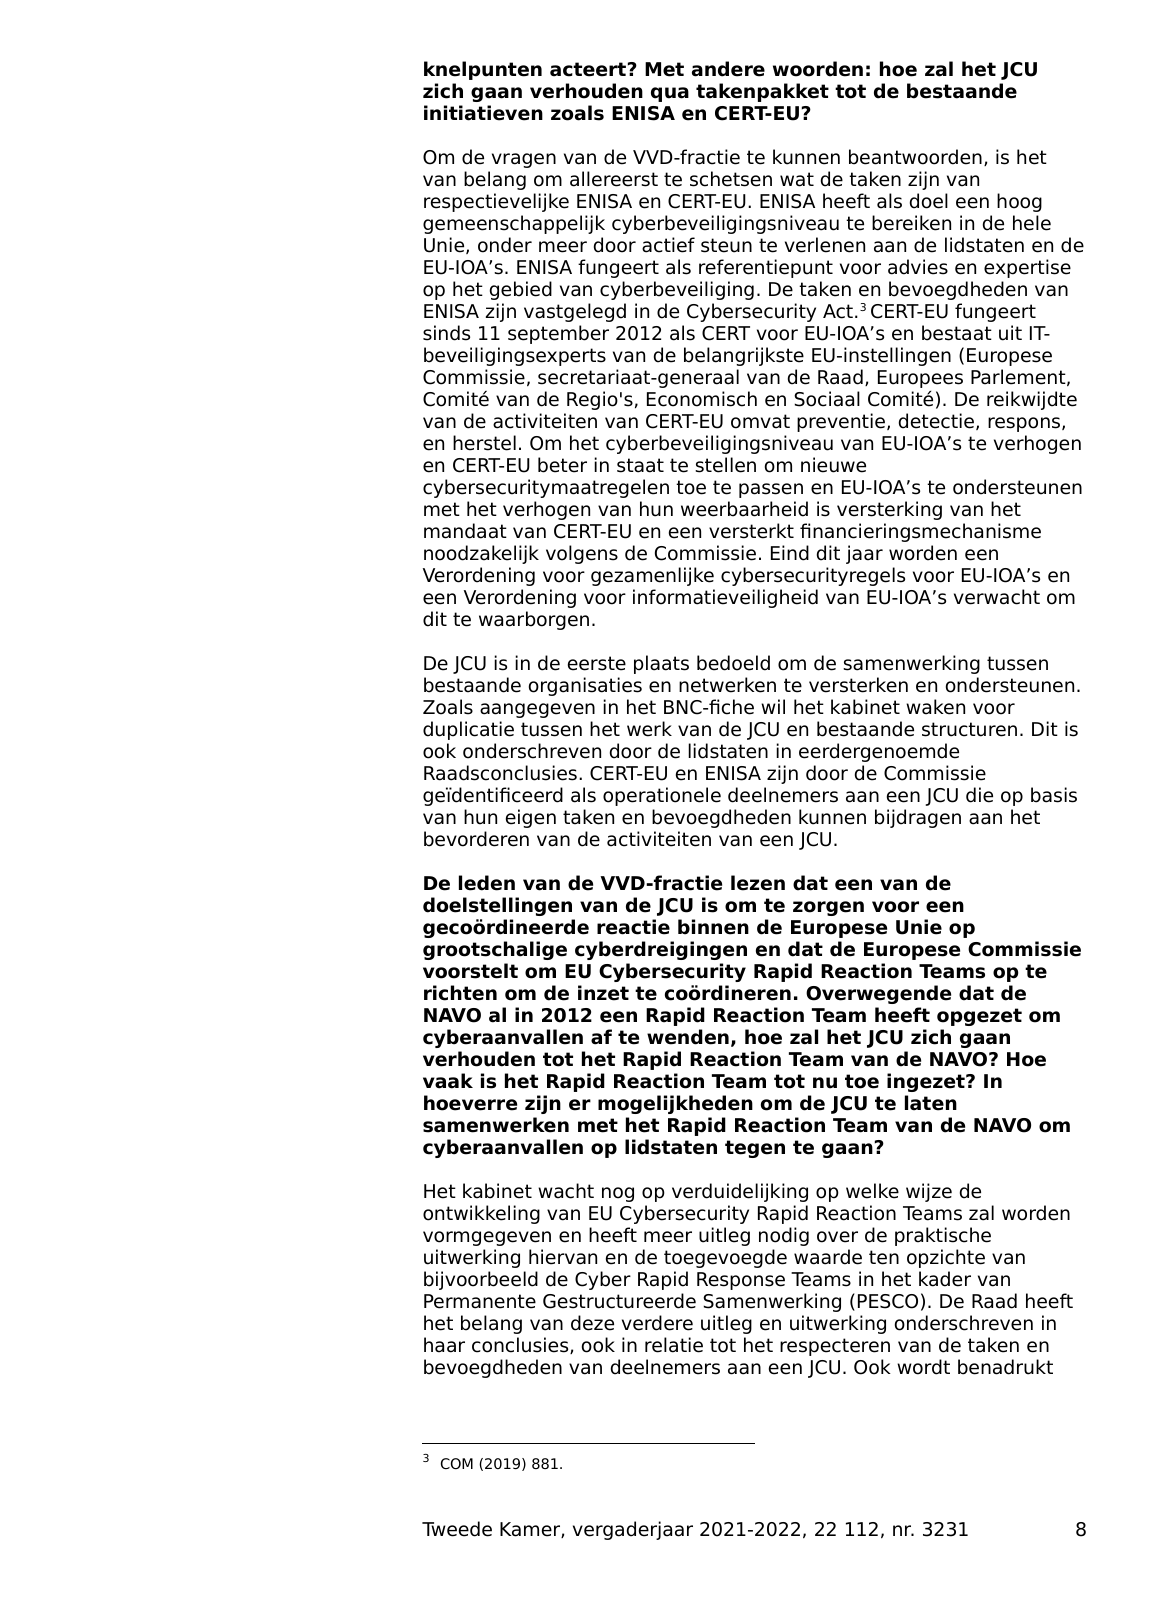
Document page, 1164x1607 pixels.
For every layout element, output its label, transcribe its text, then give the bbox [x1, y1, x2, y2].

text Om de vragen van de VVD-fractie te kunnen beantwoorden, is het van belang om allereerst te schetsen wat de taken zijn van respectievelijke ENISA en CERT-EU. ENISA heeft als doel een hoog gemeenschappelijk cyberbeveiligingsniveau te bereiken in de hele Unie, onder meer door actief steun te verlenen aan de lidstaten en de EU-IOA’s. ENISA fungeert als referentiepunt voor advies en expertise op het gebied van cyberbeveiliging. De taken en bevoegdheden van ENISA zijn vastgelegd in de Cybersecurity Act.CERT-EU fungeert sinds 11 september 2012 als CERT voor EU-IOA’s en bestaat uit IT-beveiligingsexperts van de belangrijkste EU-instellingen (Europese Commissie, secretariaat-generaal van de Raad, Europees Parlement, Comité van de Regio's, Economisch en Sociaal Comité). De reikwijdte van de activiteiten van CERT-EU omvat preventie, detectie, respons, en herstel. Om het cyberbeveiligingsniveau van EU-IOA’s te verhogen en CERT-EU beter in staat te stellen om nieuwe cybersecuritymaatregelen toe te passen en EU-IOA’s te ondersteunen met het verhogen van hun weerbaarheid is versterking van het mandaat van CERT-EU en een versterkt financieringsmechanisme noodzakelijk volgens de Commissie. Eind dit jaar worden een Verordening voor gezamenlijke cybersecurityregels voor EU-IOA’s en een Verordening voor informatieveiligheid van EU-IOA’s verwacht om dit te waarborgen. [422, 147, 1087, 631]
text De leden van de VVD-fractie lezen dat een van de doelstellingen van de JCU is om te zorgen voor een gecoördineerde reactie binnen de Europese Unie op grootschalige cyberdreigingen en dat de Europese Commissie voorstelt om EU Cybersecurity Rapid Reaction Teams op te richten om de inzet te coördineren. Overwegende dat de NAVO al in 2012 een Rapid Reaction Team heeft opgezet om cyberaanvallen af te wenden, hoe zal het JCU zich gaan verhouden tot het Rapid Reaction Team van de NAVO? Hoe vaak is het Rapid Reaction Team tot nu toe ingezet? In hoeverre zijn er mogelijkheden om de JCU te laten samenwerken met het Rapid Reaction Team van de NAVO om cyberaanvallen op lidstaten tegen te gaan? [422, 873, 1087, 1159]
text De JCU is in de eerste plaats bedoeld om de samenwerking tussen bestaande organisaties en netwerken te versterken en ondersteunen. Zoals aangegeven in het BNC-fiche wil het kabinet waken voor duplicatie tussen het werk van de JCU en bestaande structuren. Dit is ook onderschreven door de lidstaten in eerdergenoemde Raadsconclusies. CERT-EU en ENISA zijn door de Commissie geïdentificeerd als operationele deelnemers aan een JCU die op basis van hun eigen taken en bevoegdheden kunnen bijdragen aan het bevorderen van de activiteiten van een JCU. [422, 653, 1087, 851]
text Het kabinet wacht nog op verduidelijking op welke wijze de ontwikkeling van EU Cybersecurity Rapid Reaction Teams zal worden vormgegeven en heeft meer uitleg nodig over de praktische uitwerking hiervan en de toegevoegde waarde ten opzichte van bijvoorbeeld de Cyber Rapid Response Teams in het kader van Permanente Gestructureerde Samenwerking (PESCO). De Raad heeft het belang van deze verdere uitleg en uitwerking onderschreven in haar conclusies, ook in relatie tot het respecteren van de taken en bevoegdheden van deelnemers aan een JCU. Ook wordt benadrukt [422, 1181, 1087, 1379]
text COM (2019) 881. [422, 1452, 1087, 1474]
text knelpunten acteert? Met andere woorden: hoe zal het JCU zich gaan verhouden qua takenpakket tot de bestaande initiatieven zoals ENISA en CERT-EU? [422, 59, 1087, 125]
